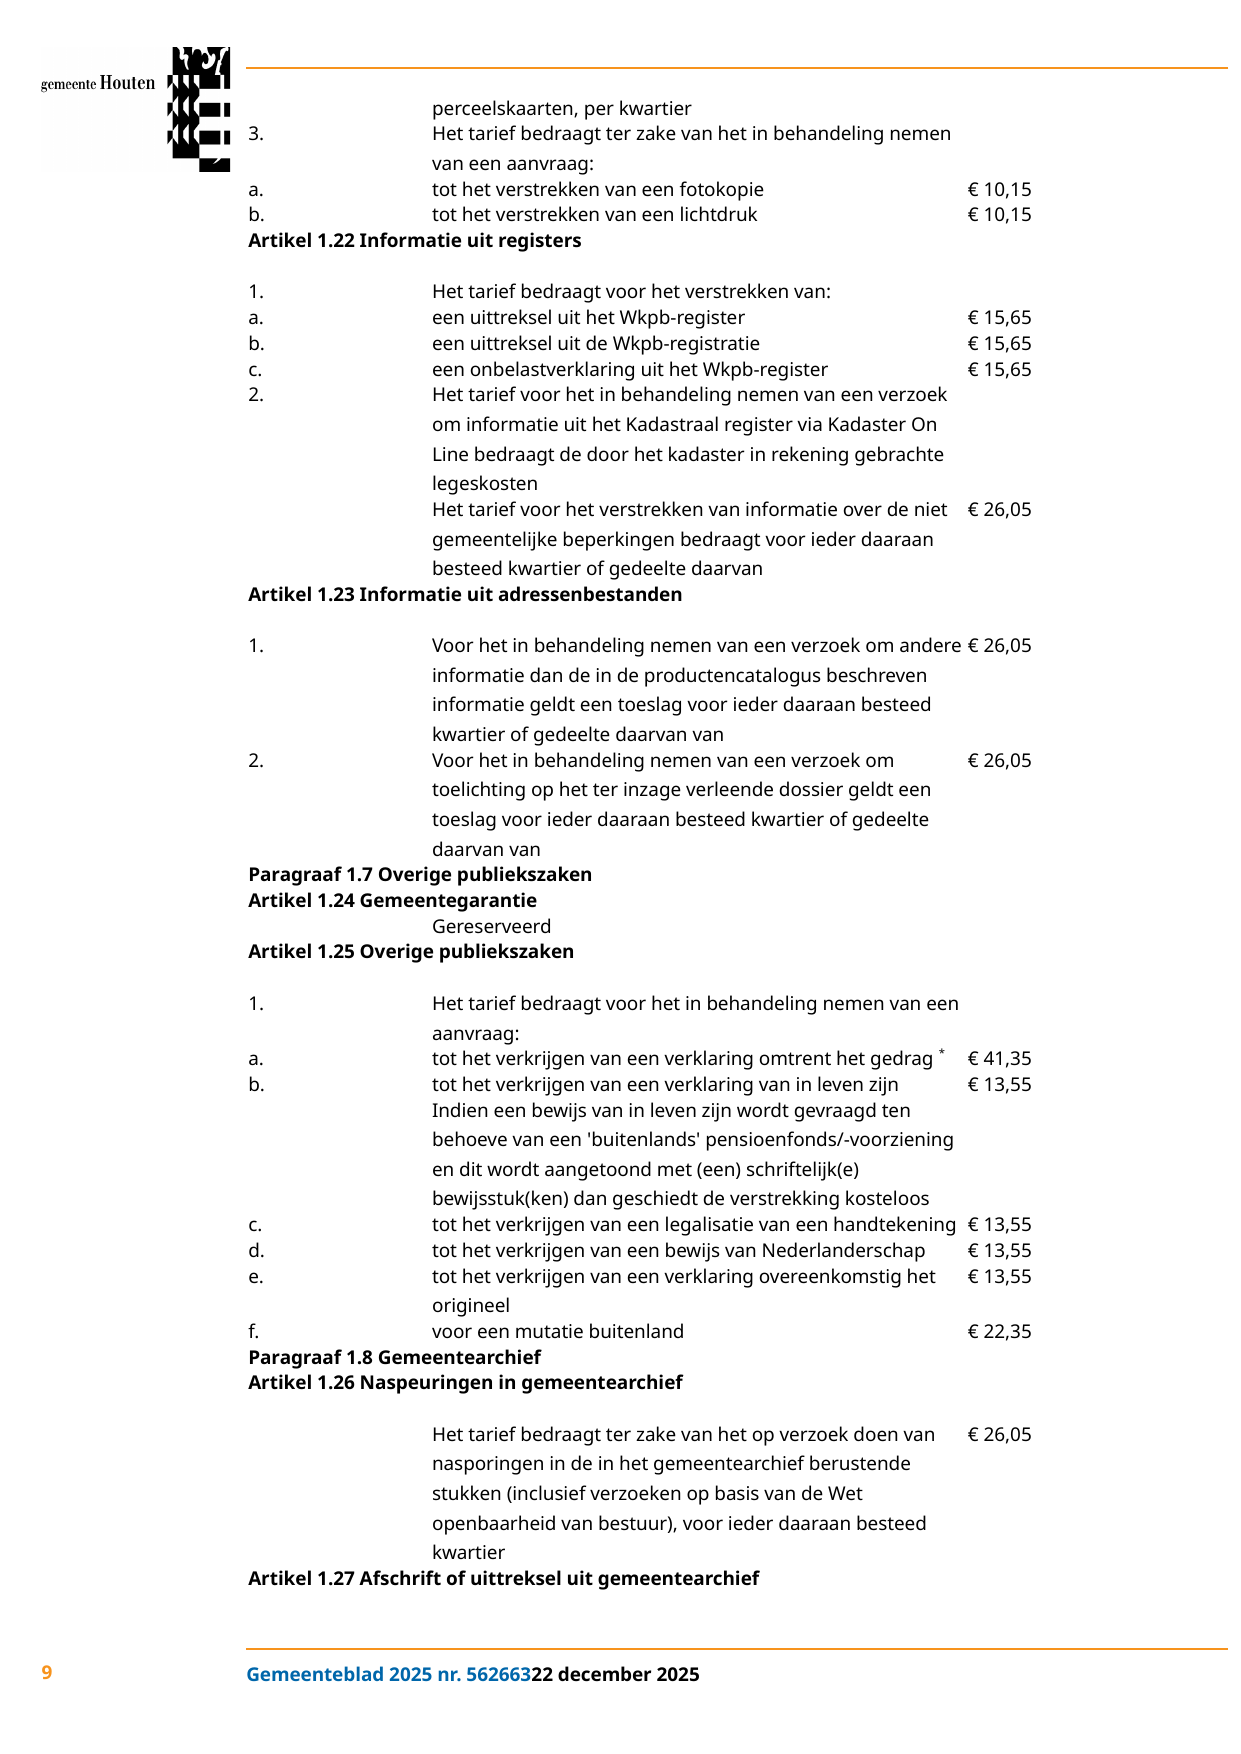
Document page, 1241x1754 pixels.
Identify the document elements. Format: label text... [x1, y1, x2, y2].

table_cell tot het verkrijgen van een legalisatie van een handtekening [432, 1211, 968, 1237]
table_cell € 13,55 [968, 1211, 1152, 1237]
table_cell [432, 964, 968, 990]
table_cell [968, 913, 1152, 939]
table_cell a. [248, 305, 432, 330]
table_cell [248, 1395, 432, 1421]
table_cell [432, 253, 968, 279]
table_cell Artikel 1.24 Gemeentegarantie [248, 887, 1152, 913]
table_cell f. [248, 1318, 432, 1344]
table_cell [248, 95, 432, 121]
table_cell [968, 382, 1152, 496]
table_cell [248, 964, 432, 990]
table_cell Het tarief bedraagt voor het in behandeling nemen van een aanvraag: [432, 990, 968, 1045]
table_cell [248, 496, 432, 581]
table_cell Artikel 1.26 Naspeuringen in gemeentearchief [248, 1370, 1152, 1395]
table_cell Het tarief bedraagt ter zake van het op verzoek doen van nasporingen in de in het gemeentearchief berustende stukken (inclusief verzoeken op basis van de Wet openbaarheid van bestuur), voor ieder daaraan besteed kwartier [432, 1421, 968, 1565]
table_cell Artikel 1.23 Informatie uit adressenbestanden [248, 581, 1152, 607]
table_cell € 26,05 [968, 1421, 1152, 1565]
table_cell tot het verkrijgen van een verklaring overeenkomstig het origineel [432, 1263, 968, 1318]
table_cell 2. [248, 747, 432, 861]
table_cell € 22,35 [968, 1318, 1152, 1344]
table_cell voor een mutatie buitenland [432, 1318, 968, 1344]
table_cell e. [248, 1263, 432, 1318]
table_cell € 13,55 [968, 1263, 1152, 1318]
table_cell een uittreksel uit de Wkpb-registratie [432, 330, 968, 356]
table_cell b. [248, 330, 432, 356]
table_cell tot het verstrekken van een fotokopie [432, 176, 968, 202]
table_cell [968, 990, 1152, 1045]
table_cell Het tarief bedraagt voor het verstrekken van: [432, 279, 968, 304]
table_cell Artikel 1.27 Afschrift of uittreksel uit gemeentearchief [248, 1565, 1152, 1591]
table_cell c. [248, 356, 432, 382]
table_cell € 13,55 [968, 1237, 1152, 1263]
table_cell [248, 253, 432, 279]
table_cell € 26,05 [968, 633, 1152, 747]
table_cell [968, 279, 1152, 304]
table_cell [968, 1395, 1152, 1421]
table_cell een onbelastverklaring uit het Wkpb-register [432, 356, 968, 382]
table_cell [248, 1097, 432, 1211]
table_cell Paragraaf 1.8 Gemeentearchief [248, 1344, 1152, 1369]
table_cell € 41,35 [968, 1045, 1152, 1071]
table_cell c. [248, 1211, 432, 1237]
table_cell d. [248, 1237, 432, 1263]
table_cell [248, 607, 432, 632]
table_cell [432, 607, 968, 632]
table_cell tot het verstrekken van een lichtdruk [432, 202, 968, 227]
table_cell tot het verkrijgen van een bewijs van Nederlanderschap [432, 1237, 968, 1263]
table_cell perceelskaarten, per kwartier [432, 95, 968, 121]
table_cell [968, 253, 1152, 279]
table_cell € 15,65 [968, 356, 1152, 382]
table_cell 3. [248, 121, 432, 176]
table_cell 2. [248, 382, 432, 496]
picture [41, 47, 231, 172]
table_cell b. [248, 1071, 432, 1097]
table_cell Het tarief bedraagt ter zake van het in behandeling nemen van een aanvraag: [432, 121, 968, 176]
table_cell [968, 121, 1152, 176]
table_cell [248, 913, 432, 939]
table_cell tot het verkrijgen van een verklaring omtrent het gedrag * [432, 1045, 968, 1071]
table_cell tot het verkrijgen van een verklaring van in leven zijn [432, 1071, 968, 1097]
table_cell Het tarief voor het verstrekken van informatie over de niet gemeentelijke beperkingen bedraagt voor ieder daaraan besteed kwartier of gedeelte daarvan [432, 496, 968, 581]
table_cell b. [248, 202, 432, 227]
table_cell € 10,15 [968, 176, 1152, 202]
table_cell € 13,55 [968, 1071, 1152, 1097]
table_cell [968, 95, 1152, 121]
table_cell 1. [248, 990, 432, 1045]
table_cell a. [248, 176, 432, 202]
table_cell € 10,15 [968, 202, 1152, 227]
table_cell Artikel 1.22 Informatie uit registers [248, 227, 1152, 253]
table_cell [248, 1421, 432, 1565]
table_cell Voor het in behandeling nemen van een verzoek om andere informatie dan de in de productencatalogus beschreven informatie geldt een toeslag voor ieder daaraan besteed kwartier of gedeelte daarvan van [432, 633, 968, 747]
table_cell € 26,05 [968, 496, 1152, 581]
table_cell € 26,05 [968, 747, 1152, 861]
table_cell € 15,65 [968, 330, 1152, 356]
table_cell Artikel 1.25 Overige publiekszaken [248, 939, 1152, 964]
table_cell Het tarief voor het in behandeling nemen van een verzoek om informatie uit het Kadastraal register via Kadaster On Line bedraagt de door het kadaster in rekening gebrachte legeskosten [432, 382, 968, 496]
table_cell [968, 607, 1152, 632]
table_cell a. [248, 1045, 432, 1071]
table_cell [968, 964, 1152, 990]
table_cell 1. [248, 279, 432, 304]
table_cell Indien een bewijs van in leven zijn wordt gevraagd ten behoeve van een 'buitenlands' pensioenfonds/-voorziening en dit wordt aangetoond met (een) schriftelijk(e) bewijsstuk(ken) dan geschiedt de verstrekking kosteloos [432, 1097, 968, 1211]
table_cell Paragraaf 1.7 Overige publiekszaken [248, 861, 1152, 887]
table_cell een uittreksel uit het Wkpb-register [432, 305, 968, 330]
table_cell [432, 1395, 968, 1421]
table_cell 1. [248, 633, 432, 747]
table_cell [968, 1097, 1152, 1211]
table_cell Gereserveerd [432, 913, 968, 939]
table_cell Voor het in behandeling nemen van een verzoek om toelichting op het ter inzage verleende dossier geldt een toeslag voor ieder daaraan besteed kwartier of gedeelte daarvan van [432, 747, 968, 861]
table_cell € 15,65 [968, 305, 1152, 330]
